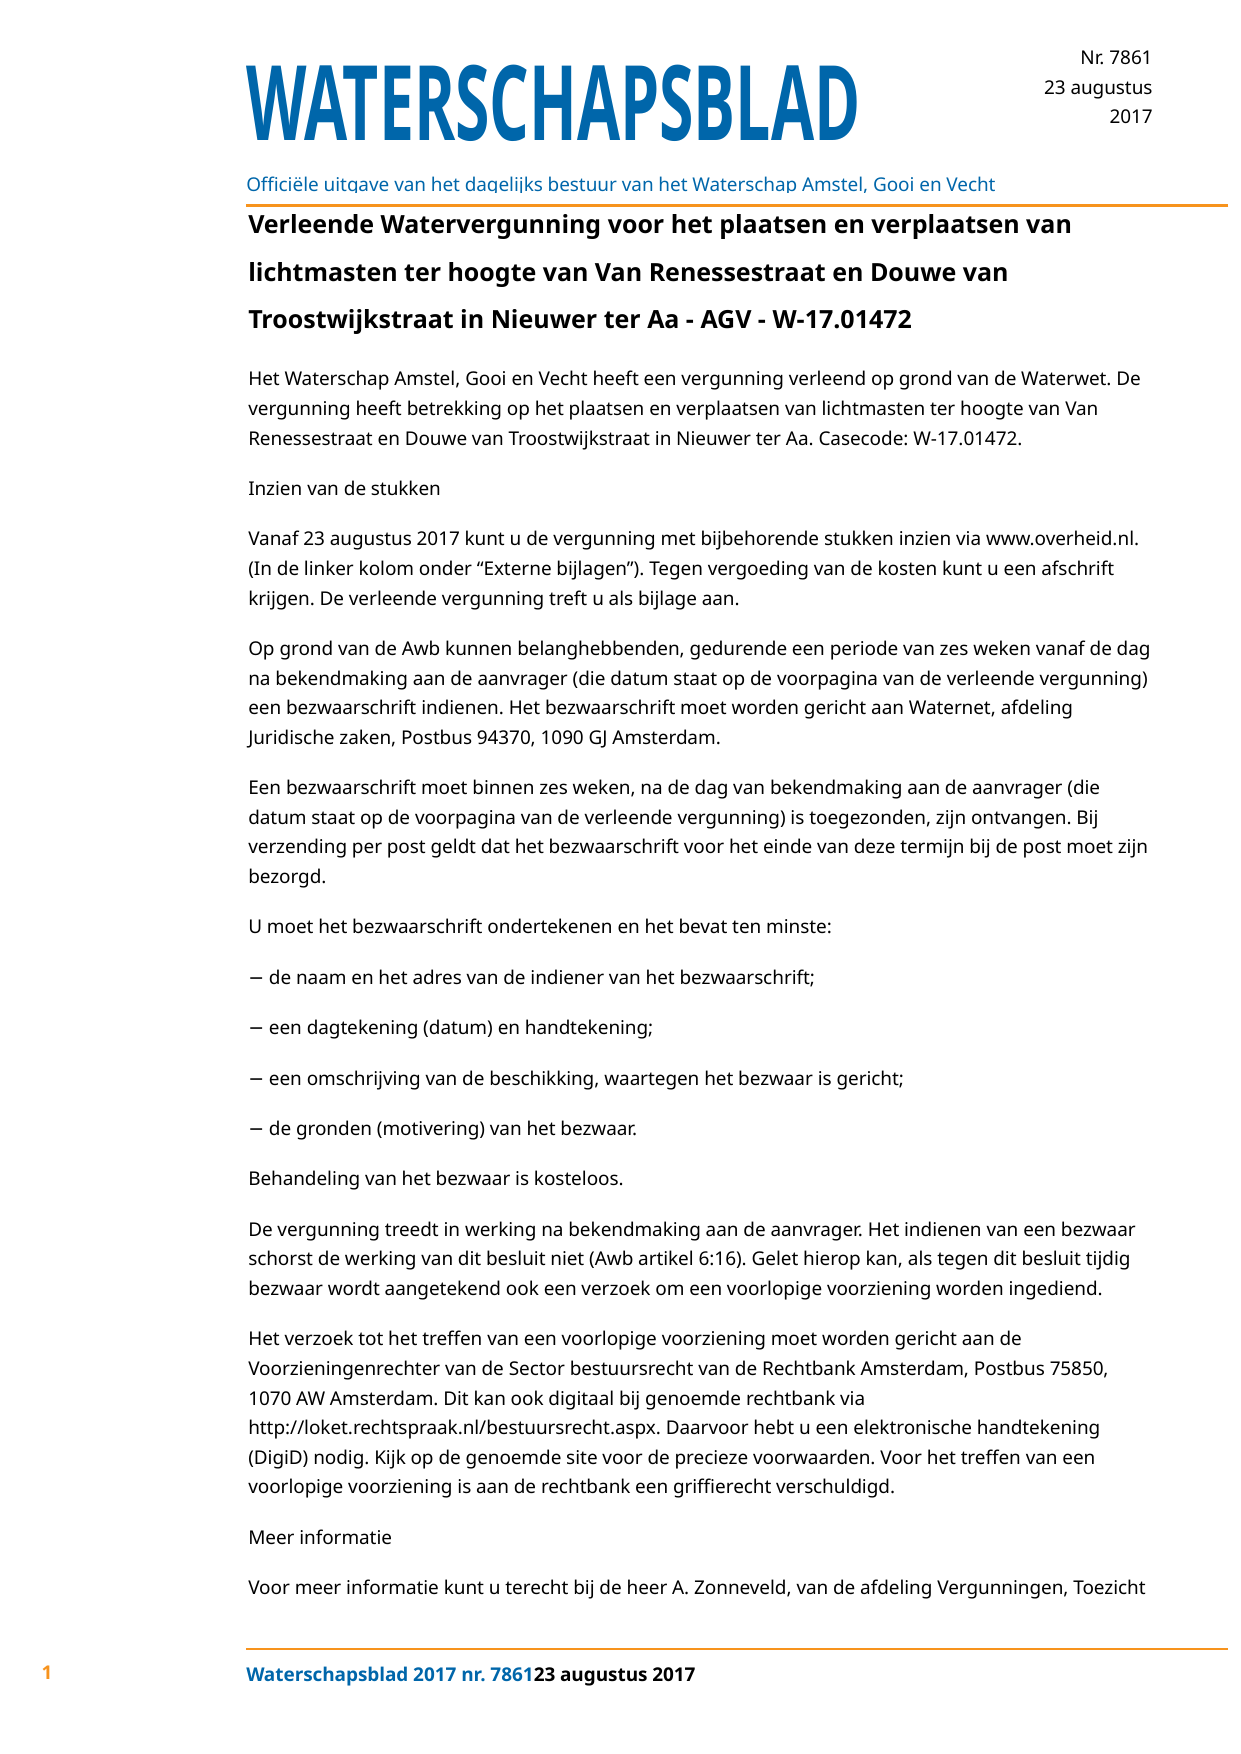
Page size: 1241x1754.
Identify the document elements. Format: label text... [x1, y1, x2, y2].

text Meer informatie [248, 1524, 1152, 1549]
text Voor meer informatie kunt u terecht bij de heer A. Zonneveld, van de afdeling Vergunningen, Toezicht [248, 1574, 1152, 1600]
picture [41, 47, 231, 172]
text − de naam en het adres van de indiener van het bezwaarschrift; [248, 964, 1152, 989]
text Een bezwaarschrift moet binnen zes weken, na de dag van bekendmaking aan de aanvrager (die datum staat op de voorpagina van de verleende vergunning) is toegezonden, zijn ontvangen. Bij verzending per post geldt dat het bezwaarschrift voor het einde van deze termijn bij de post moet zijn bezorgd. [248, 774, 1152, 889]
text Het verzoek tot het treffen van een voorlopige voorziening moet worden gericht aan de Voorzieningenrechter van de Sector bestuursrecht van de Rechtbank Amsterdam, Postbus 75850, 1070 AW Amsterdam. Dit kan ook digitaal bij genoemde rechtbank via http://loket.rechtspraak.nl/bestuursrecht.aspx. Daarvoor hebt u een elektronische handtekening (DigiD) nodig. Kijk op de genoemde site voor de precieze voorwaarden. Voor het treffen van een voorlopige voorziening is aan de rechtbank een griffierecht verschuldigd. [248, 1326, 1152, 1499]
text Op grond van de Awb kunnen belanghebbenden, gedurende een periode van zes weken vanaf de dag na bekendmaking aan de aanvrager (die datum staat op de voorpagina van de verleende vergunning) een bezwaarschrift indienen. Het bezwaarschrift moet worden gericht aan Waternet, afdeling Juridische zaken, Postbus 94370, 1090 GJ Amsterdam. [248, 635, 1152, 749]
text Vanaf 23 augustus 2017 kunt u de vergunning met bijbehorende stukken inzien via www.overheid.nl. (In de linker kolom onder “Externe bijlagen”). Tegen vergoeding van de kosten kunt u een afschrift krijgen. De verleende vergunning treft u als bijlage aan. [248, 526, 1152, 610]
text Het Waterschap Amstel, Gooi en Vecht heeft een vergunning verleend op grond van de Waterwet. De vergunning heeft betrekking op het plaatsen en verplaatsen van lichtmasten ter hoogte van Van Renessestraat en Douwe van Troostwijkstraat in Nieuwer ter Aa. Casecode: W-17.01472. [248, 366, 1152, 450]
text De vergunning treedt in werking na bekendmaking aan de aanvrager. Het indienen van een bezwaar schorst de werking van dit besluit niet (Awb artikel 6:16). Gelet hierop kan, als tegen dit besluit tijdig bezwaar wordt aangetekend ook een verzoek om een voorlopige voorziening worden ingediend. [248, 1216, 1152, 1301]
text Inzien van de stukken [248, 475, 1152, 501]
text − de gronden (motivering) van het bezwaar. [248, 1115, 1152, 1141]
text U moet het bezwaarschrift ondertekenen en het bevat ten minste: [248, 913, 1152, 939]
text − een dagtekening (datum) en handtekening; [248, 1014, 1152, 1040]
text − een omschrijving van de beschikking, waartegen het bezwaar is gericht; [248, 1065, 1152, 1090]
text Verleende Watervergunning voor het plaatsen en verplaatsen van lichtmasten ter hoogte van Van Renessestraat en Douwe van Troostwijkstraat in Nieuwer ter Aa - AGV - W-17.01472 [248, 207, 1152, 336]
text Behandeling van het bezwaar is kosteloos. [248, 1166, 1152, 1191]
